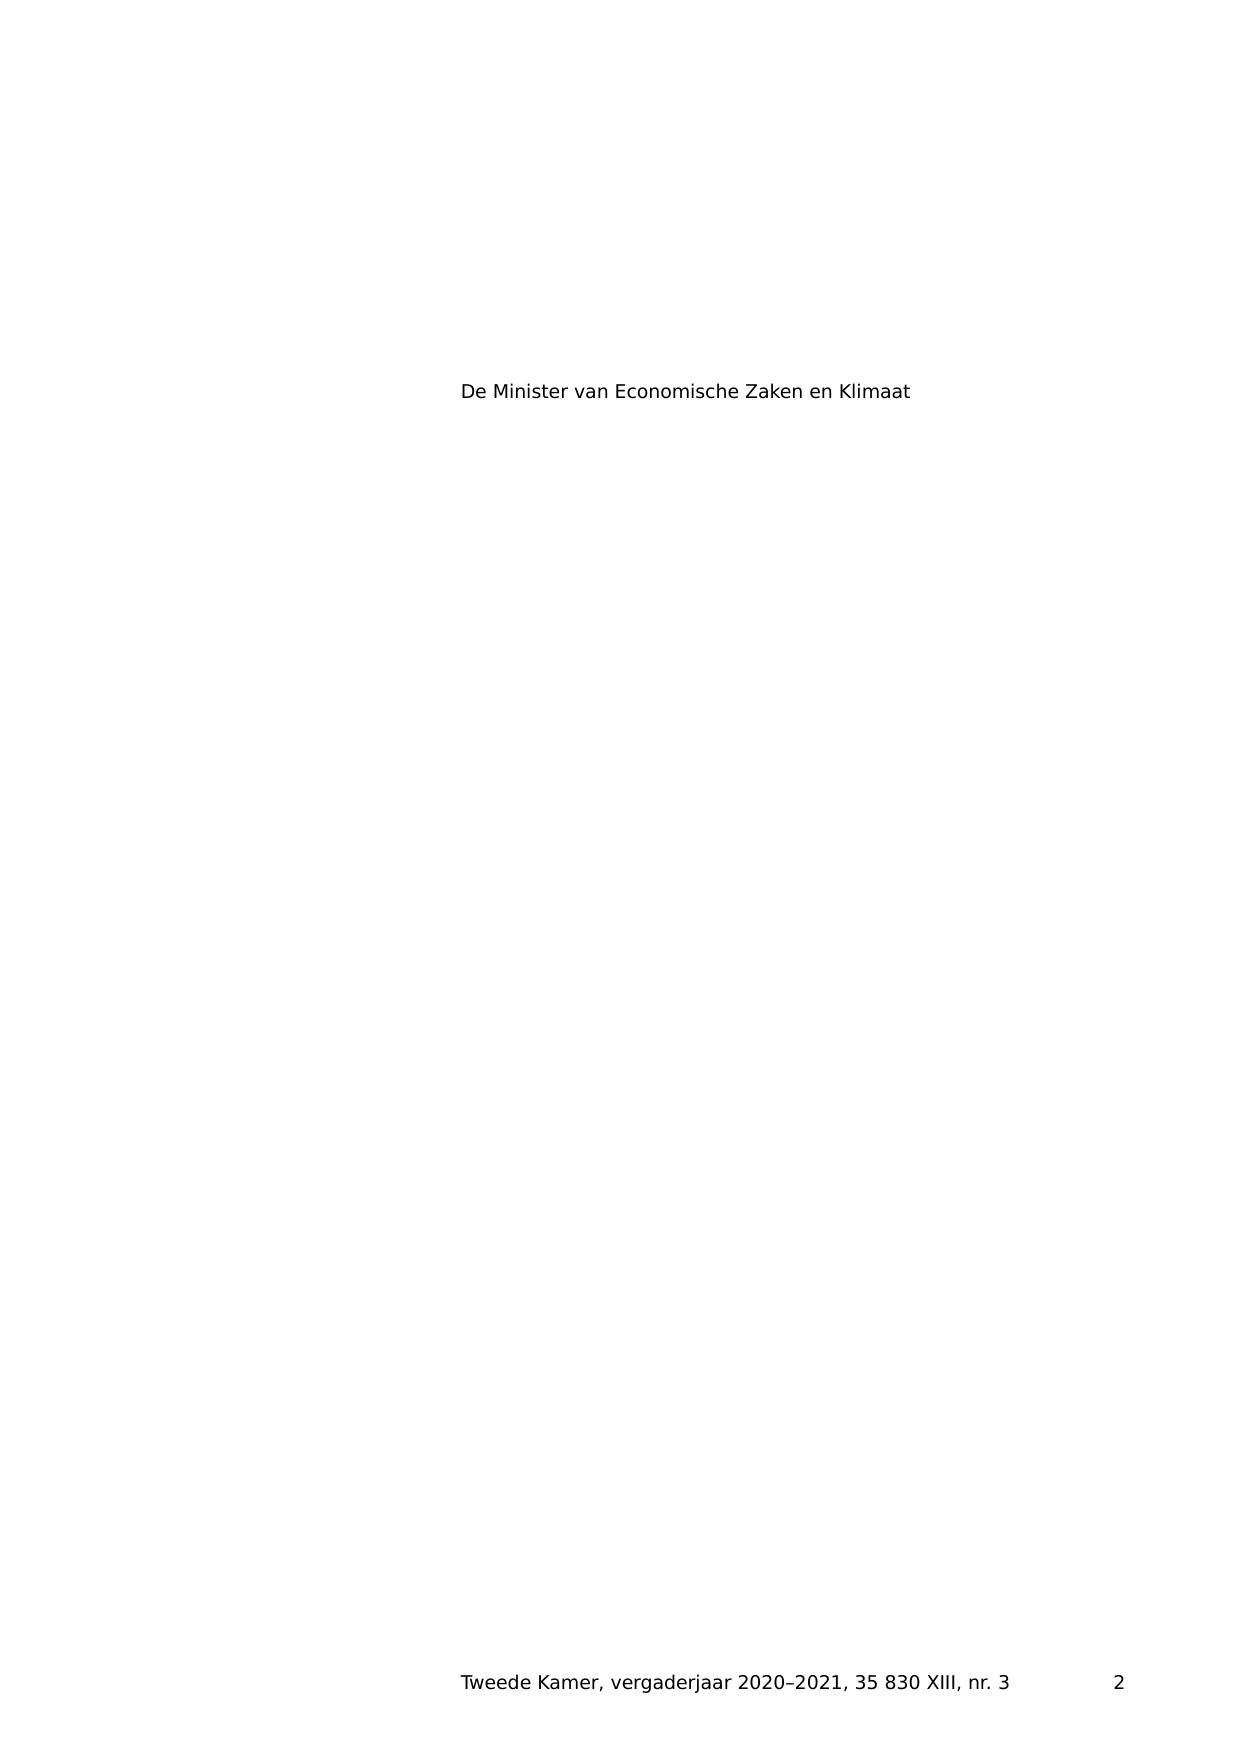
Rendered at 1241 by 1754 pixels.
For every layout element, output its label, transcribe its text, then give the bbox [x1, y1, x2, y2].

text De Minister van Economische Zaken en Klimaat [461, 381, 1125, 403]
